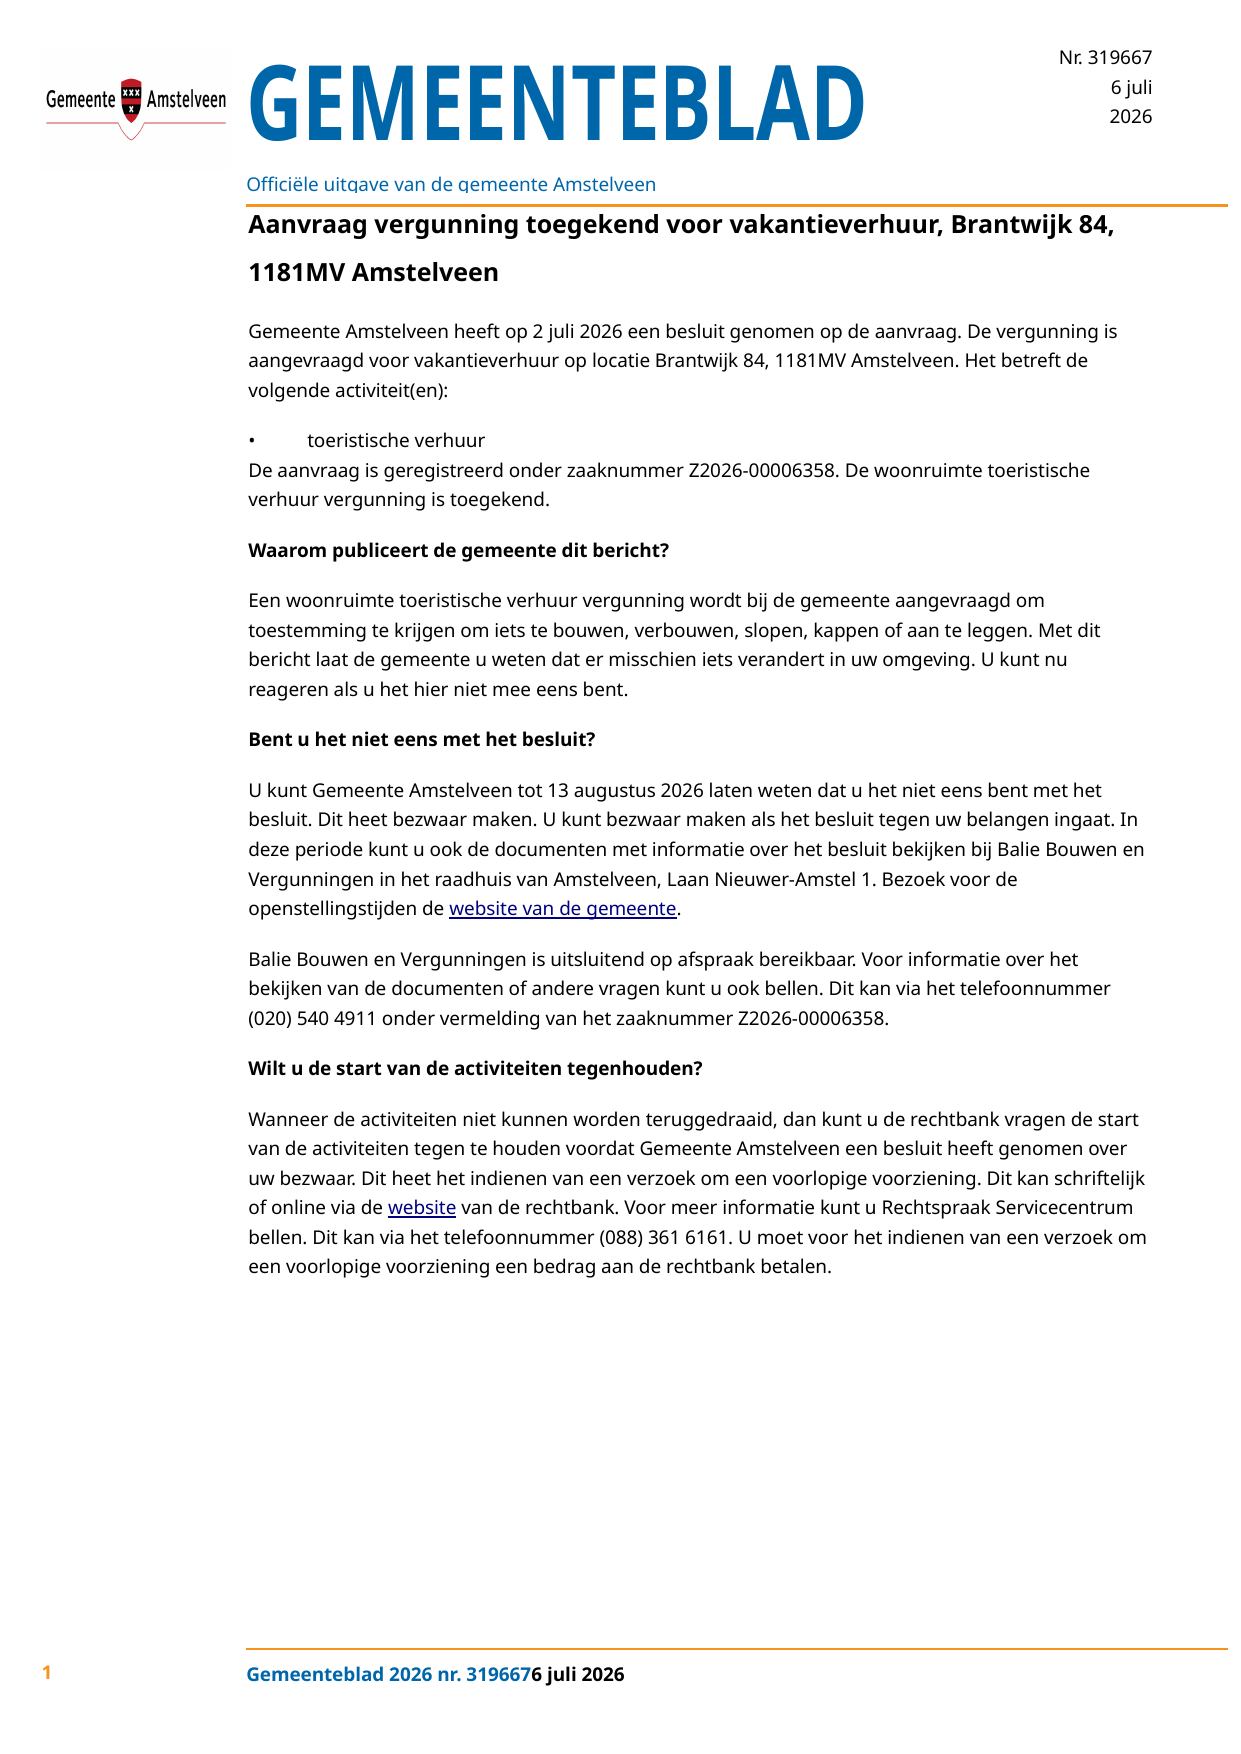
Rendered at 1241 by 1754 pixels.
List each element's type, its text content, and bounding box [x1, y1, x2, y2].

text Bent u het niet eens met het besluit? [248, 727, 1152, 752]
text Wanneer de activiteiten niet kunnen worden teruggedraaid, dan kunt u de rechtbank vragen de start van de activiteiten tegen te houden voordat Gemeente Amstelveen een besluit heeft genomen over uw bezwaar. Dit heet het indienen van een verzoek om een voorlopige voorziening. Dit kan schriftelijk of online via de website van de rechtbank. Voor meer informatie kunt u Rechtspraak Servicecentrum bellen. Dit kan via het telefoonnummer (088) 361 6161. U moet voor het indienen van een verzoek om een voorlopige voorziening een bedrag aan de rechtbank betalen. [248, 1106, 1152, 1279]
text De aanvraag is geregistreerd onder zaaknummer Z2026-00006358. De woonruimte toeristische verhuur vergunning is toegekend. [248, 457, 1152, 512]
text Aanvraag vergunning toegekend voor vakantieverhuur, Brantwijk 84, 1181MV Amstelveen [248, 207, 1152, 288]
text Gemeente Amstelveen heeft op 2 juli 2026 een besluit genomen op de aanvraag. De vergunning is aangevraagd voor vakantieverhuur op locatie Brantwijk 84, 1181MV Amstelveen. Het betreft de volgende activiteit(en): [248, 318, 1152, 403]
picture [41, 47, 231, 172]
text Een woonruimte toeristische verhuur vergunning wordt bij de gemeente aangevraagd om toestemming te krijgen om iets te bouwen, verbouwen, slopen, kappen of aan te leggen. Met dit bericht laat de gemeente u weten dat er misschien iets verandert in uw omgeving. U kunt nu reageren als u het hier niet mee eens bent. [248, 587, 1152, 702]
text Wilt u de start van de activiteiten tegenhouden? [248, 1055, 1152, 1081]
text Balie Bouwen en Vergunningen is uitsluitend op afspraak bereikbaar. Voor informatie over het bekijken van de documenten of andere vragen kunt u ook bellen. Dit kan via het telefoonnummer (020) 540 4911 onder vermelding van het zaaknummer Z2026-00006358. [248, 946, 1152, 1031]
text Waarom publiceert de gemeente dit bericht? [248, 537, 1152, 563]
list toeristische verhuur [248, 427, 1152, 453]
text U kunt Gemeente Amstelveen tot 13 augustus 2026 laten weten dat u het niet eens bent met het besluit. Dit heet bezwaar maken. U kunt bezwaar maken als het besluit tegen uw belangen ingaat. In deze periode kunt u ook de documenten met informatie over het besluit bekijken bij Balie Bouwen en Vergunningen in het raadhuis van Amstelveen, Laan Nieuwer-Amstel 1. Bezoek voor de openstellingstijden de website van de gemeente. [248, 777, 1152, 921]
